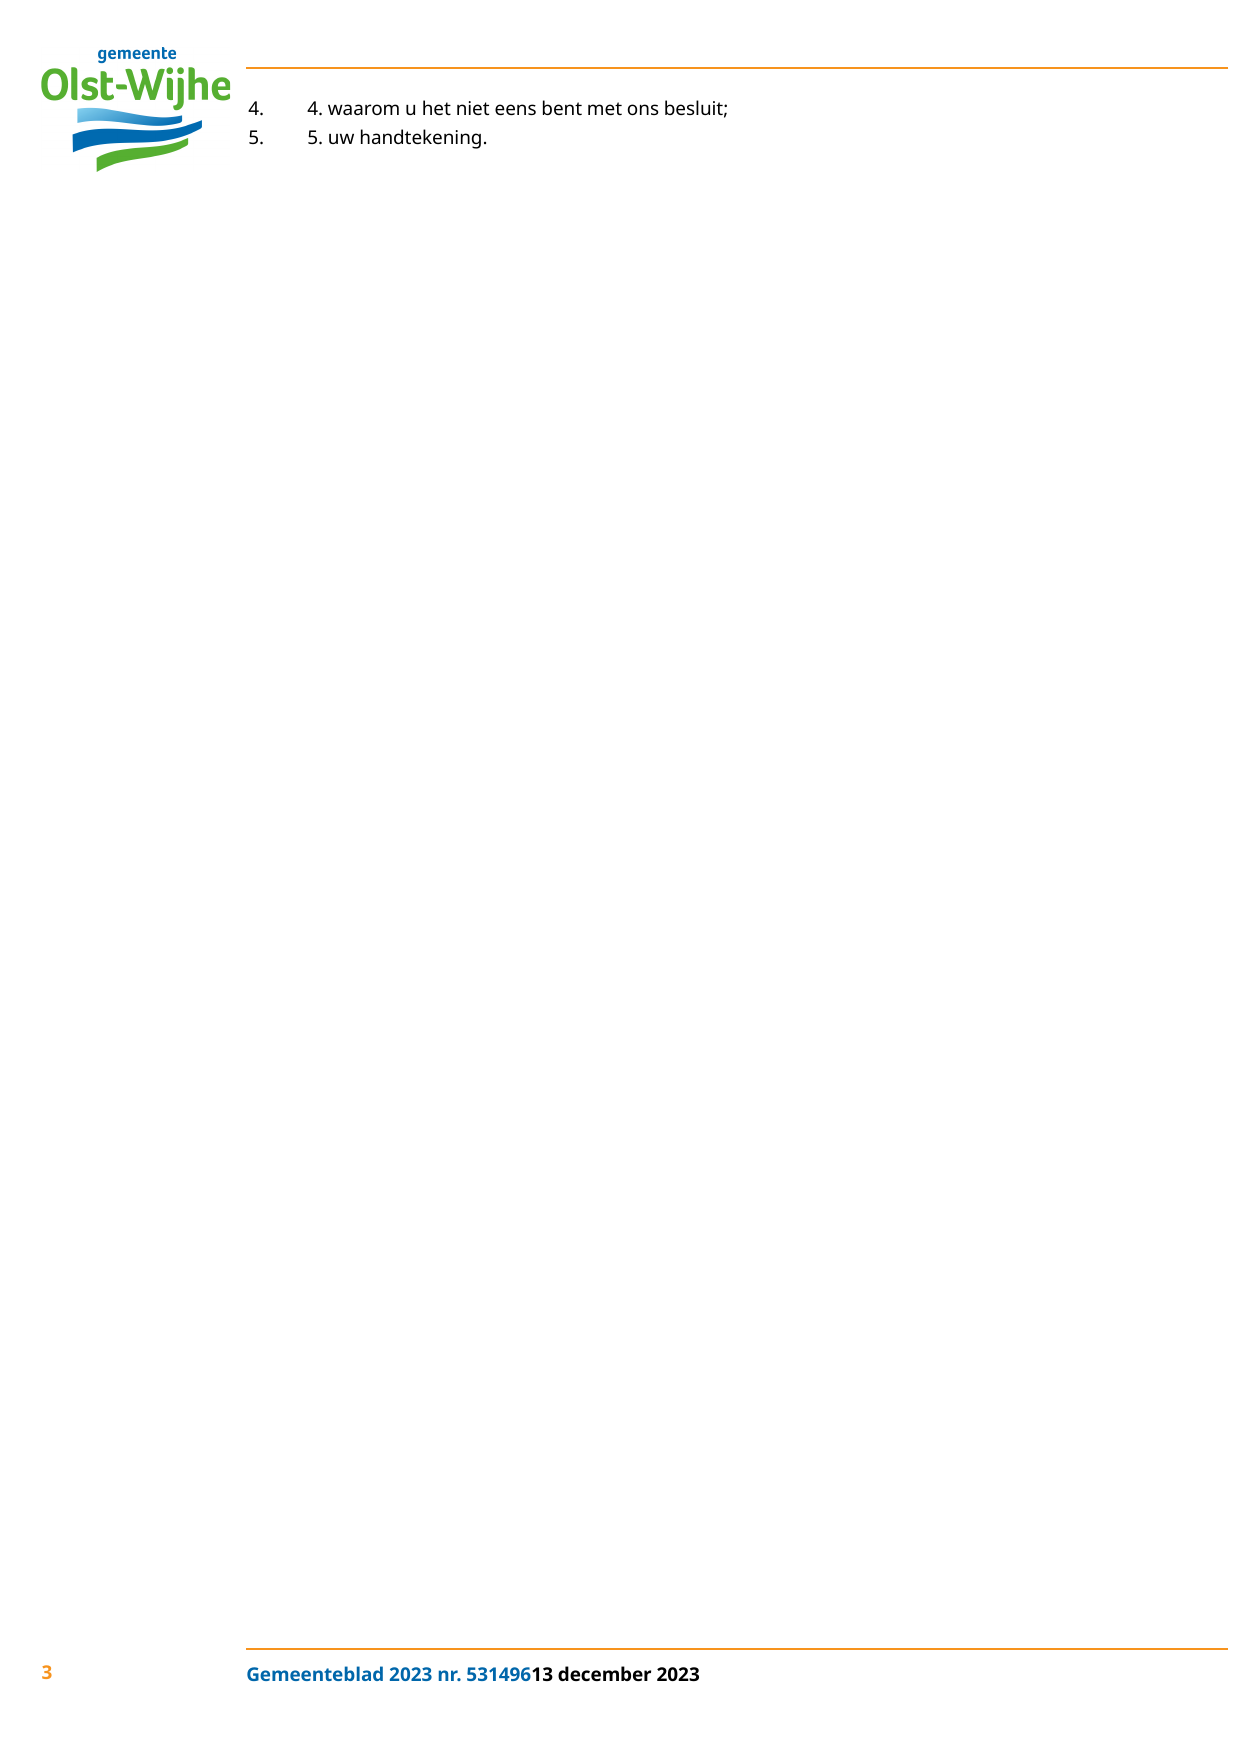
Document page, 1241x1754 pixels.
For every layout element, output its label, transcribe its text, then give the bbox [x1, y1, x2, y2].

picture [41, 47, 231, 172]
list 4. waarom u het niet eens bent met ons besluit; [248, 95, 1152, 121]
list 5. uw handtekening. [248, 124, 1152, 150]
